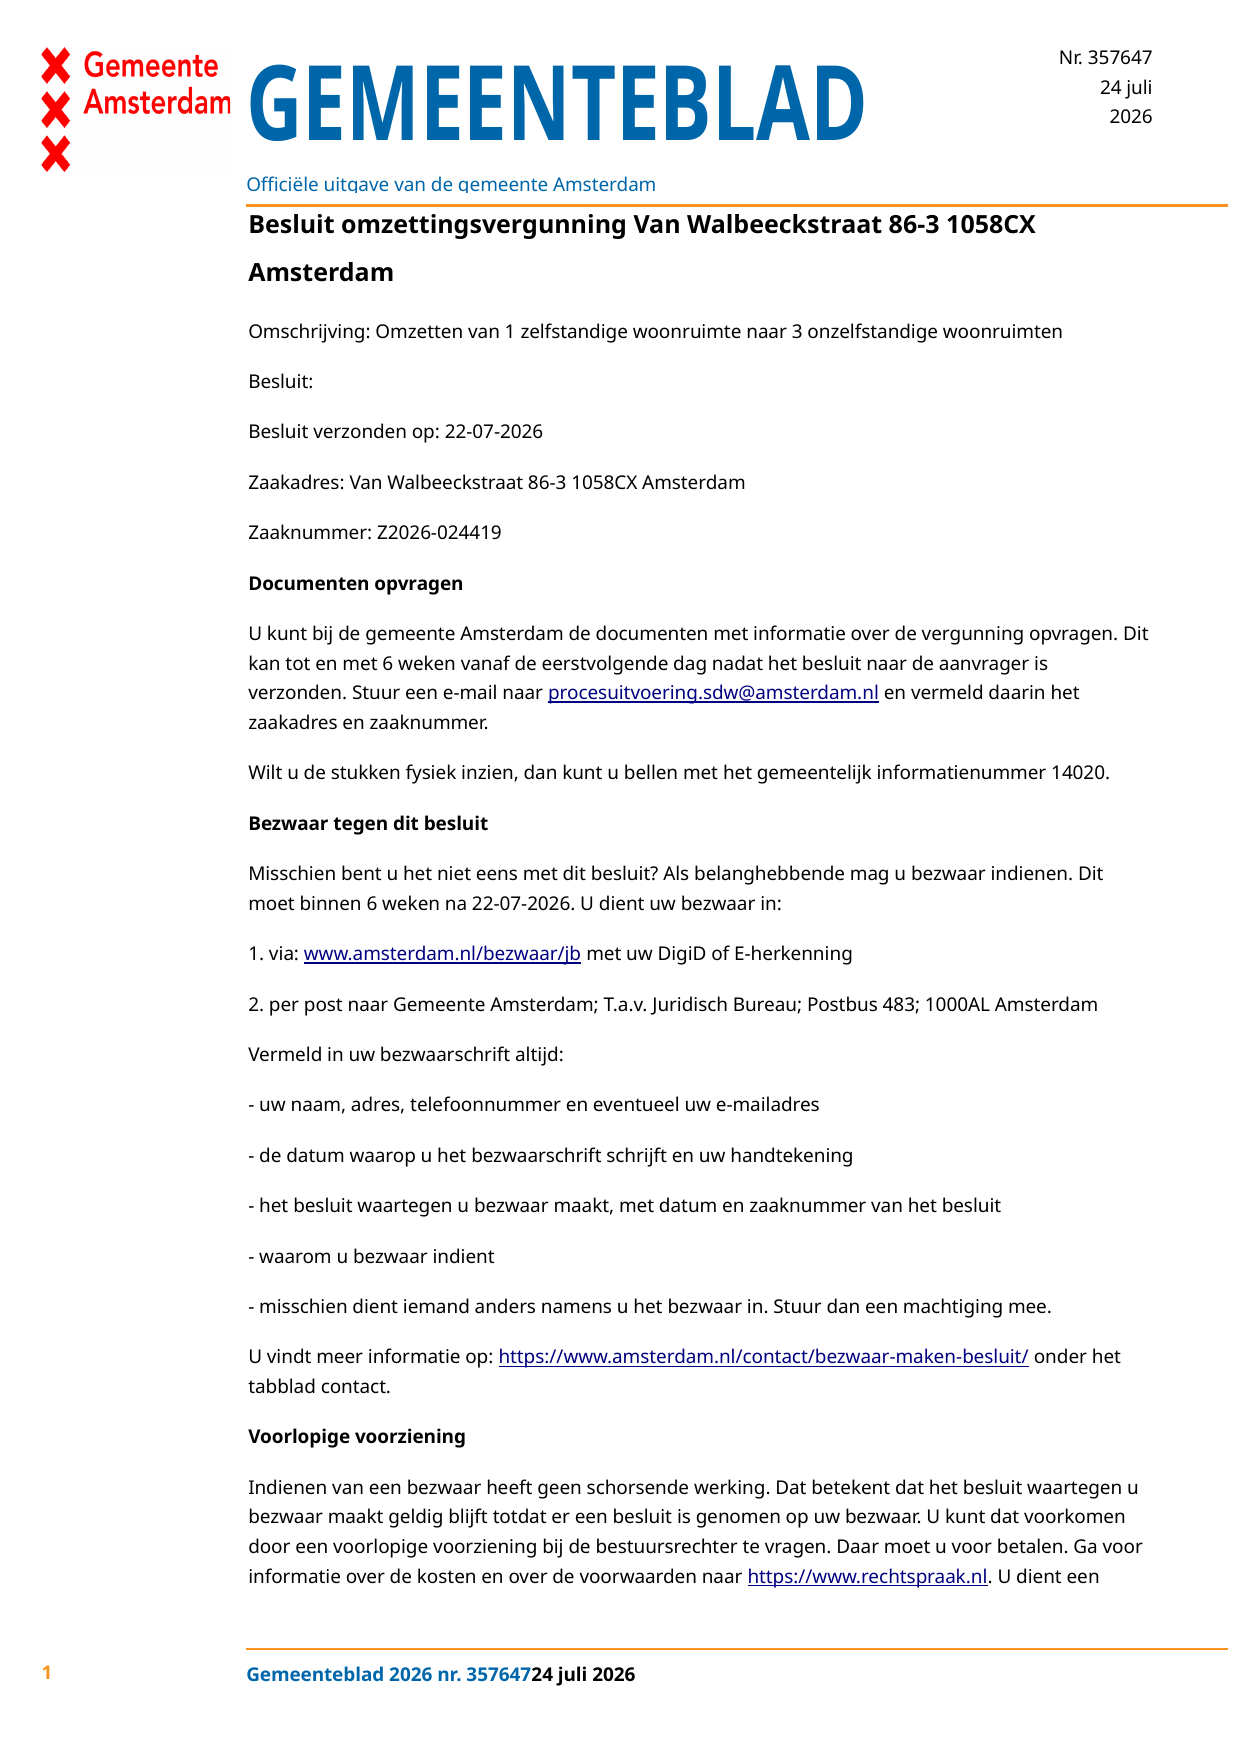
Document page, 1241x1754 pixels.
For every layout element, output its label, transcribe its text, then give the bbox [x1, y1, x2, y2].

text Zaakadres: Van Walbeeckstraat 86-3 1058CX Amsterdam [248, 469, 1152, 495]
text Vermeld in uw bezwaarschrift altijd: [248, 1041, 1152, 1067]
text 1. via: www.amsterdam.nl/bezwaar/jb met uw DigiD of E-herkenning [248, 940, 1152, 966]
picture [41, 47, 231, 172]
text Wilt u de stukken fysiek inzien, dan kunt u bellen met het gemeentelijk informatienummer 14020. [248, 759, 1152, 785]
text Voorlopige voorziening [248, 1424, 1152, 1449]
text Documenten opvragen [248, 570, 1152, 596]
text - het besluit waartegen u bezwaar maakt, met datum en zaaknummer van het besluit [248, 1192, 1152, 1218]
text Zaaknummer: Z2026-024419 [248, 519, 1152, 545]
text - de datum waarop u het bezwaarschrift schrijft en uw handtekening [248, 1142, 1152, 1168]
text Besluit verzonden op: 22-07-2026 [248, 419, 1152, 444]
text - waarom u bezwaar indient [248, 1243, 1152, 1269]
text U vindt meer informatie op: https://www.amsterdam.nl/contact/bezwaar-maken-besluit/ onder het tabblad contact. [248, 1344, 1152, 1399]
text Indienen van een bezwaar heeft geen schorsende werking. Dat betekent dat het besluit waartegen u bezwaar maakt geldig blijft totdat er een besluit is genomen op uw bezwaar. U kunt dat voorkomen door een voorlopige voorziening bij de bestuursrechter te vragen. Daar moet u voor betalen. Ga voor informatie over de kosten en over de voorwaarden naar https://www.rechtspraak.nl. U dient een [248, 1474, 1152, 1589]
text - uw naam, adres, telefoonnummer en eventueel uw e-mailadres [248, 1092, 1152, 1117]
text Besluit omzettingsvergunning Van Walbeeckstraat 86-3 1058CX Amsterdam [248, 207, 1152, 288]
text U kunt bij de gemeente Amsterdam de documenten met informatie over de vergunning opvragen. Dit kan tot en met 6 weken vanaf de eerstvolgende dag nadat het besluit naar de aanvrager is verzonden. Stuur een e-mail naar procesuitvoering.sdw@amsterdam.nl en vermeld daarin het zaakadres en zaaknummer. [248, 620, 1152, 735]
text Besluit: [248, 368, 1152, 394]
text Omschrijving: Omzetten van 1 zelfstandige woonruimte naar 3 onzelfstandige woonruimten [248, 318, 1152, 344]
text - misschien dient iemand anders namens u het bezwaar in. Stuur dan een machtiging mee. [248, 1293, 1152, 1319]
text Misschien bent u het niet eens met dit besluit? Als belanghebbende mag u bezwaar indienen. Dit moet binnen 6 weken na 22-07-2026. U dient uw bezwaar in: [248, 860, 1152, 916]
text Bezwaar tegen dit besluit [248, 810, 1152, 836]
text 2. per post naar Gemeente Amsterdam; T.a.v. Juridisch Bureau; Postbus 483; 1000AL Amsterdam [248, 991, 1152, 1017]
